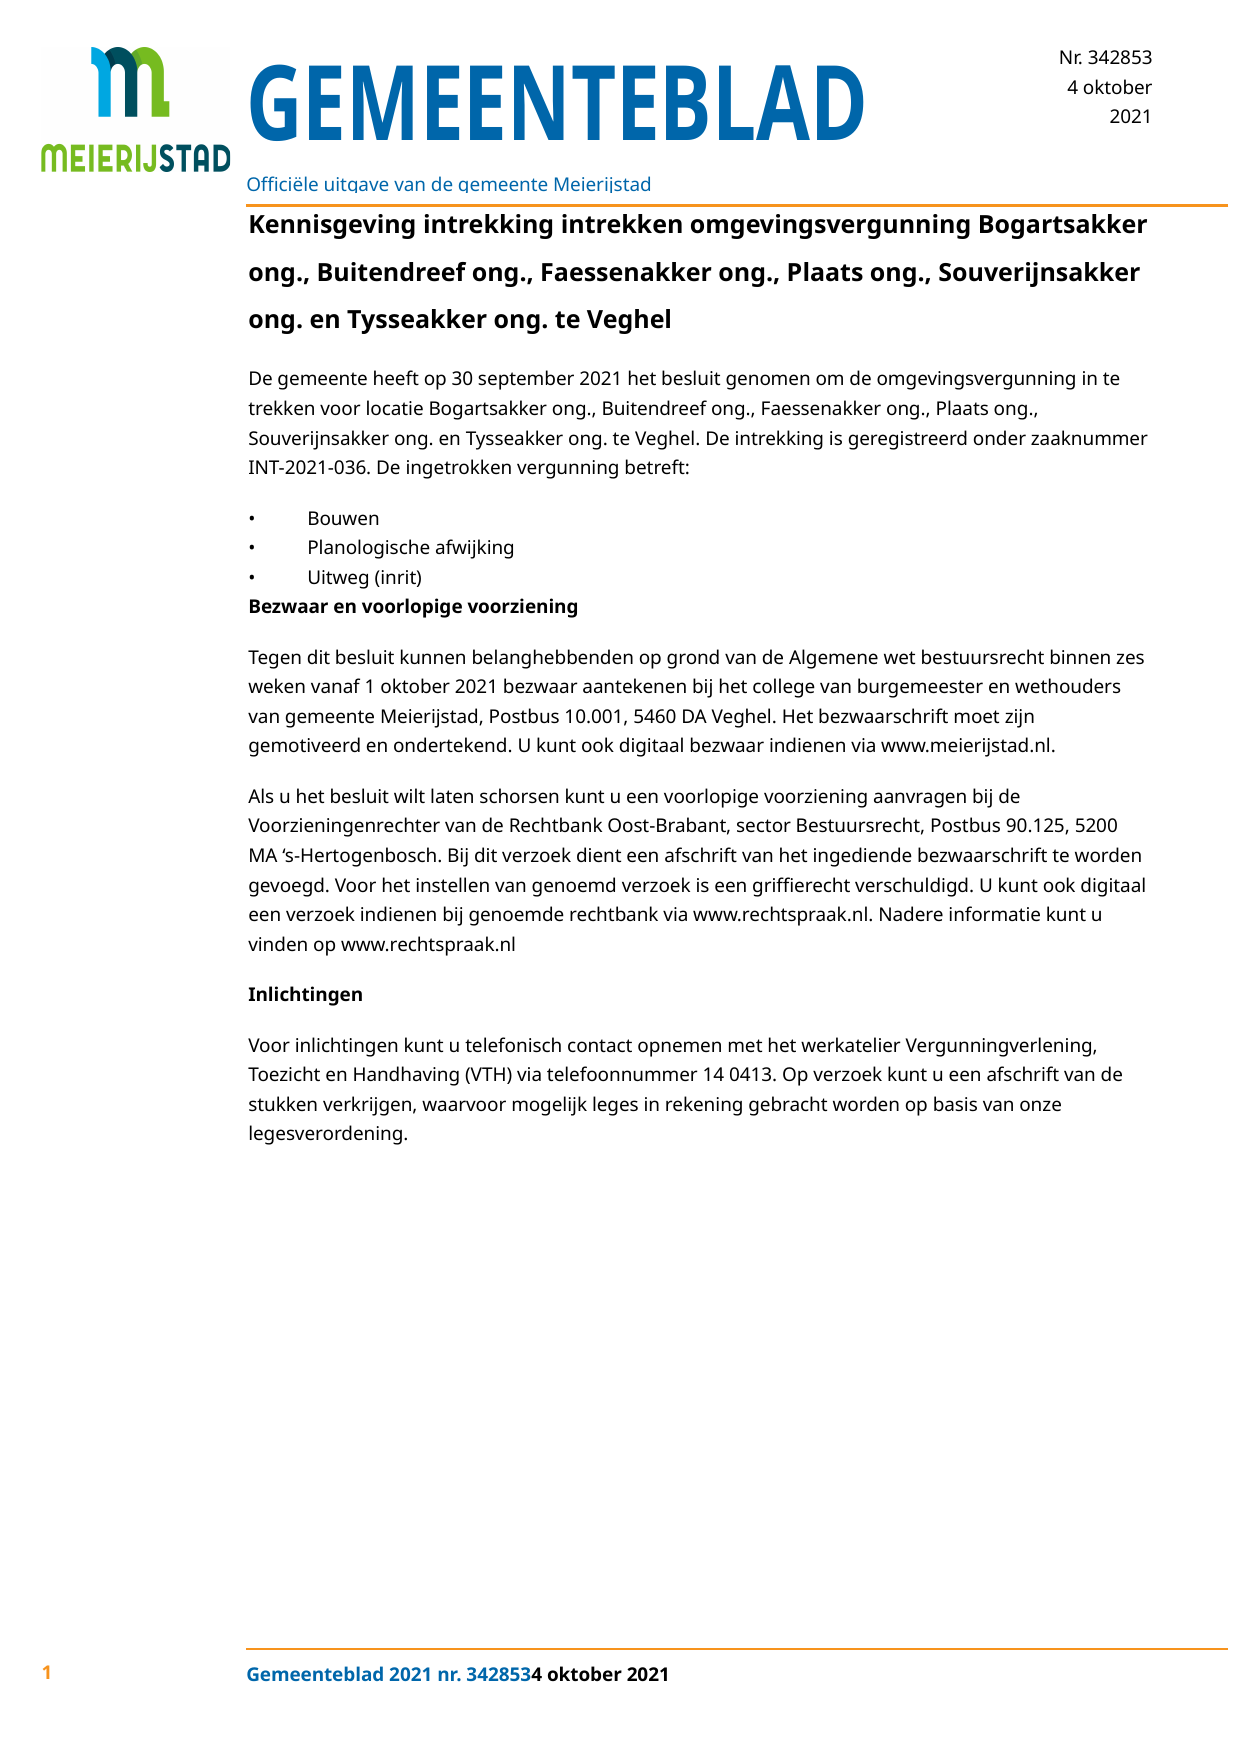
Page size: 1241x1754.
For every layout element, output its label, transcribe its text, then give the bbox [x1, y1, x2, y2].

text Inlichtingen [248, 981, 1152, 1007]
list Bouwen [248, 505, 1152, 530]
text Voor inlichtingen kunt u telefonisch contact opnemen met het werkatelier Vergunningverlening, Toezicht en Handhaving (VTH) via telefoonnummer 14 0413. Op verzoek kunt u een afschrift van de stukken verkrijgen, waarvoor mogelijk leges in rekening gebracht worden op basis van onze legesverordening. [248, 1032, 1152, 1146]
picture [41, 47, 231, 172]
text De gemeente heeft op 30 september 2021 het besluit genomen om de omgevingsvergunning in te trekken voor locatie Bogartsakker ong., Buitendreef ong., Faessenakker ong., Plaats ong., Souverijnsakker ong. en Tysseakker ong. te Veghel. De intrekking is geregistreerd onder zaaknummer INT-2021-036. De ingetrokken vergunning betreft: [248, 366, 1152, 480]
text Kennisgeving intrekking intrekken omgevingsvergunning Bogartsakker ong., Buitendreef ong., Faessenakker ong., Plaats ong., Souverijnsakker ong. en Tysseakker ong. te Veghel [248, 207, 1152, 336]
list Planologische afwijking [248, 534, 1152, 560]
text Tegen dit besluit kunnen belanghebbenden op grond van de Algemene wet bestuursrecht binnen zes weken vanaf 1 oktober 2021 bezwaar aantekenen bij het college van burgemeester en wethouders van gemeente Meierijstad, Postbus 10.001, 5460 DA Veghel. Het bezwaarschrift moet zijn gemotiveerd en ondertekend. U kunt ook digitaal bezwaar indienen via www.meierijstad.nl. [248, 644, 1152, 758]
list Uitweg (inrit) [248, 564, 1152, 589]
text Als u het besluit wilt laten schorsen kunt u een voorlopige voorziening aanvragen bij de Voorzieningenrechter van de Rechtbank Oost-Brabant, sector Bestuursrecht, Postbus 90.125, 5200 MA ‘s-Hertogenbosch. Bij dit verzoek dient een afschrift van het ingediende bezwaarschrift te worden gevoegd. Voor het instellen van genoemd verzoek is een griffierecht verschuldigd. U kunt ook digitaal een verzoek indienen bij genoemde rechtbank via www.rechtspraak.nl. Nadere informatie kunt u vinden op www.rechtspraak.nl [248, 783, 1152, 957]
text Bezwaar en voorlopige voorziening [248, 593, 1152, 619]
